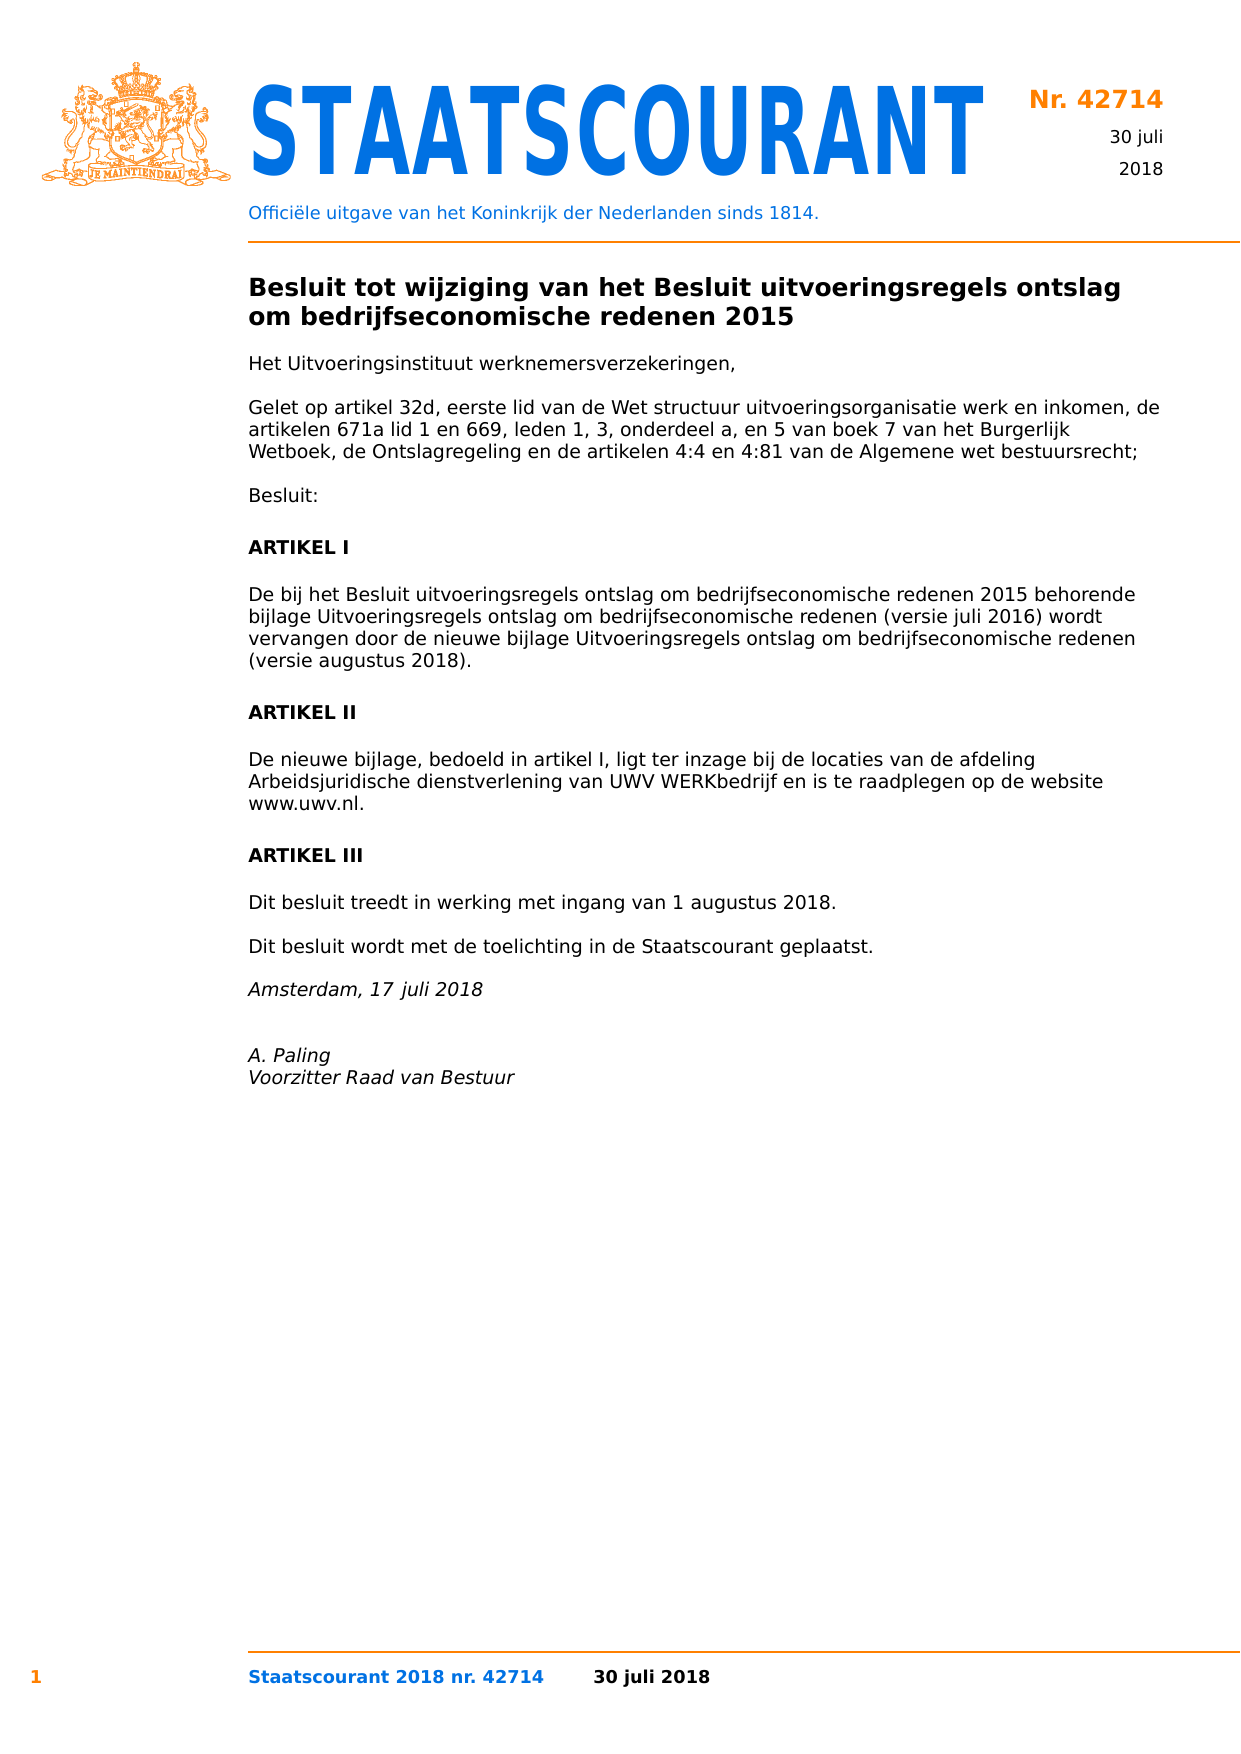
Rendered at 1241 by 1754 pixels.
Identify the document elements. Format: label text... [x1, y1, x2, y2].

picture [41, 62, 231, 186]
table_cell Officiële uitgave van het Koninkrijk der Nederlanden sinds 1814. [248, 203, 1240, 241]
subtitle ARTIKEL III [248, 845, 1163, 867]
table_cell 30 juli [998, 121, 1240, 153]
table_header STAATSCOURANT [248, 62, 998, 203]
text Gelet op artikel 32d, eerste lid van de Wet structuur uitvoeringsorganisatie werk en inkomen, de artikelen 671a lid 1 en 669, leden 1, 3, onderdeel a, en 5 van boek 7 van het Burgerlijk Wetboek, de Ontslagregeling en de artikelen 4:4 en 4:81 van de Algemene wet bestuursrecht; [248, 397, 1163, 463]
table_cell 2018 [998, 153, 1240, 203]
text Het Uitvoeringsinstituut werknemersverzekeringen, [248, 353, 1163, 375]
subtitle Besluit tot wijziging van het Besluit uitvoeringsregels ontslag om bedrijfseconomische redenen 2015 [248, 273, 1163, 331]
text Amsterdam, 17 juli 2018 [248, 979, 1163, 1001]
subtitle ARTIKEL I [248, 537, 1163, 559]
text Dit besluit treedt in werking met ingang van 1 augustus 2018. [248, 892, 1163, 914]
table_header Nr. 42714 [998, 62, 1240, 121]
text A. Paling Voorzitter Raad van Bestuur [248, 1023, 1163, 1089]
table_header [25, 62, 248, 241]
text Dit besluit wordt met de toelichting in de Staatscourant geplaatst. [248, 936, 1163, 957]
text De bij het Besluit uitvoeringsregels ontslag om bedrijfseconomische redenen 2015 behorende bijlage Uitvoeringsregels ontslag om bedrijfseconomische redenen (versie juli 2016) wordt vervangen door de nieuwe bijlage Uitvoeringsregels ontslag om bedrijfseconomische redenen (versie augustus 2018). [248, 584, 1163, 672]
subtitle ARTIKEL II [248, 702, 1163, 724]
text Besluit: [248, 485, 1163, 507]
text De nieuwe bijlage, bedoeld in artikel I, ligt ter inzage bij de locaties van de afdeling Arbeidsjuridische dienstverlening van UWV WERKbedrijf en is te raadplegen op de website www.uwv.nl. [248, 749, 1163, 815]
